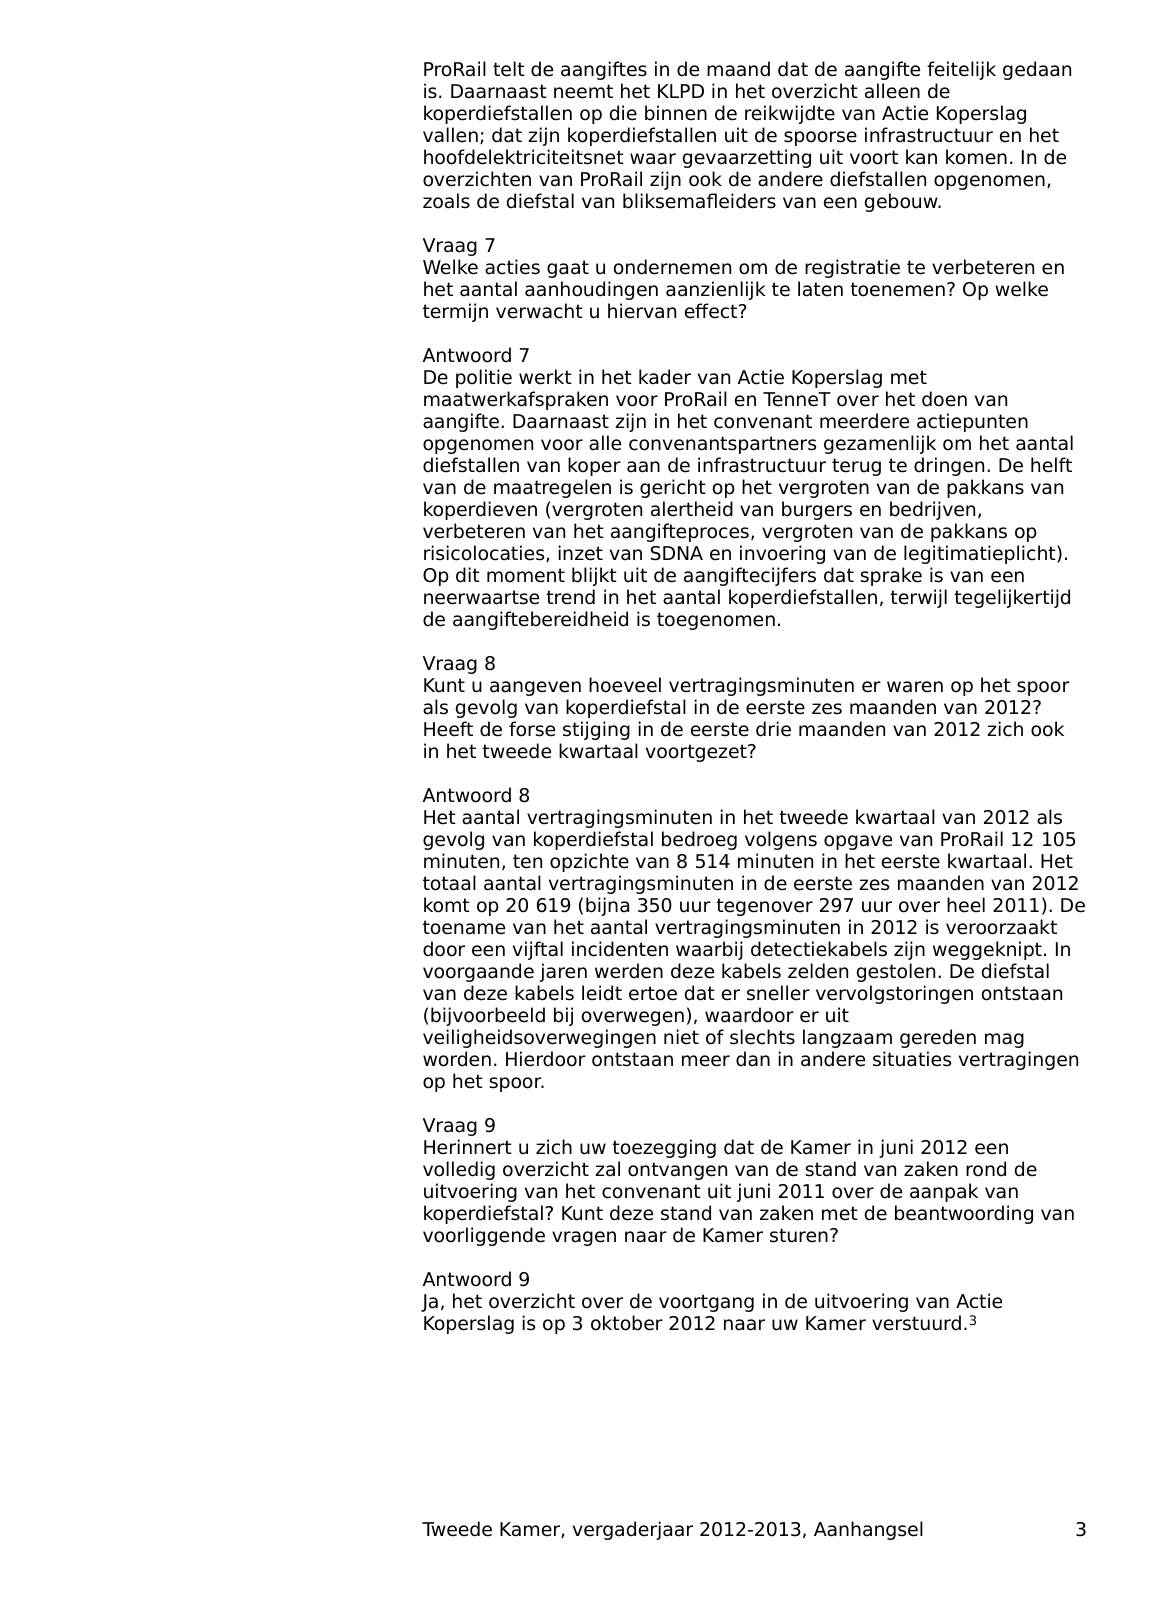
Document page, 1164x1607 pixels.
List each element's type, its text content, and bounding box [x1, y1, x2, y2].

text Antwoord 8 [422, 785, 1087, 807]
text Ja, het overzicht over de voortgang in de uitvoering van Actie Koperslag is op 3 oktober 2012 naar uw Kamer verstuurd.3 [422, 1291, 1087, 1335]
text Vraag 8 [422, 653, 1087, 675]
text Herinnert u zich uw toezegging dat de Kamer in juni 2012 een volledig overzicht zal ontvangen van de stand van zaken rond de uitvoering van het convenant uit juni 2011 over de aanpak van koperdiefstal? Kunt deze stand van zaken met de beantwoording van voorliggende vragen naar de Kamer sturen? [422, 1137, 1087, 1247]
text De politie werkt in het kader van Actie Koperslag met maatwerkafspraken voor ProRail en TenneT over het doen van aangifte. Daarnaast zijn in het convenant meerdere actiepunten opgenomen voor alle convenantspartners gezamenlijk om het aantal diefstallen van koper aan de infrastructuur terug te dringen. De helft van de maatregelen is gericht op het vergroten van de pakkans van koperdieven (vergroten alertheid van burgers en bedrijven, verbeteren van het aangifteproces, vergroten van de pakkans op risicolocaties, inzet van SDNA en invoering van de legitimatieplicht). Op dit moment blijkt uit de aangiftecijfers dat sprake is van een neerwaartse trend in het aantal koperdiefstallen, terwijl tegelijkertijd de aangiftebereidheid is toegenomen. [422, 367, 1087, 631]
text Antwoord 7 [422, 345, 1087, 367]
text Het aantal vertragingsminuten in het tweede kwartaal van 2012 als gevolg van koperdiefstal bedroeg volgens opgave van ProRail 12 105 minuten, ten opzichte van 8 514 minuten in het eerste kwartaal. Het totaal aantal vertragingsminuten in de eerste zes maanden van 2012 komt op 20 619 (bijna 350 uur tegenover 297 uur over heel 2011). De toename van het aantal vertragingsminuten in 2012 is veroorzaakt door een vijftal incidenten waarbij detectiekabels zijn weggeknipt. In voorgaande jaren werden deze kabels zelden gestolen. De diefstal van deze kabels leidt ertoe dat er sneller vervolgstoringen ontstaan (bijvoorbeeld bij overwegen), waardoor er uit veiligheidsoverwegingen niet of slechts langzaam gereden mag worden. Hierdoor ontstaan meer dan in andere situaties vertragingen op het spoor. [422, 807, 1087, 1093]
text Welke acties gaat u ondernemen om de registratie te verbeteren en het aantal aanhoudingen aanzienlijk te laten toenemen? Op welke termijn verwacht u hiervan effect? [422, 257, 1087, 323]
text Vraag 9 [422, 1115, 1087, 1137]
text Antwoord 9 [422, 1269, 1087, 1291]
text ProRail telt de aangiftes in de maand dat de aangifte feitelijk gedaan is. Daarnaast neemt het KLPD in het overzicht alleen de koperdiefstallen op die binnen de reikwijdte van Actie Koperslag vallen; dat zijn koperdiefstallen uit de spoorse infrastructuur en het hoofdelektriciteitsnet waar gevaarzetting uit voort kan komen. In de overzichten van ProRail zijn ook de andere diefstallen opgenomen, zoals de diefstal van bliksemafleiders van een gebouw. [422, 59, 1087, 213]
text Vraag 7 [422, 235, 1087, 257]
text Kunt u aangeven hoeveel vertragingsminuten er waren op het spoor als gevolg van koperdiefstal in de eerste zes maanden van 2012? Heeft de forse stijging in de eerste drie maanden van 2012 zich ook in het tweede kwartaal voortgezet? [422, 675, 1087, 763]
